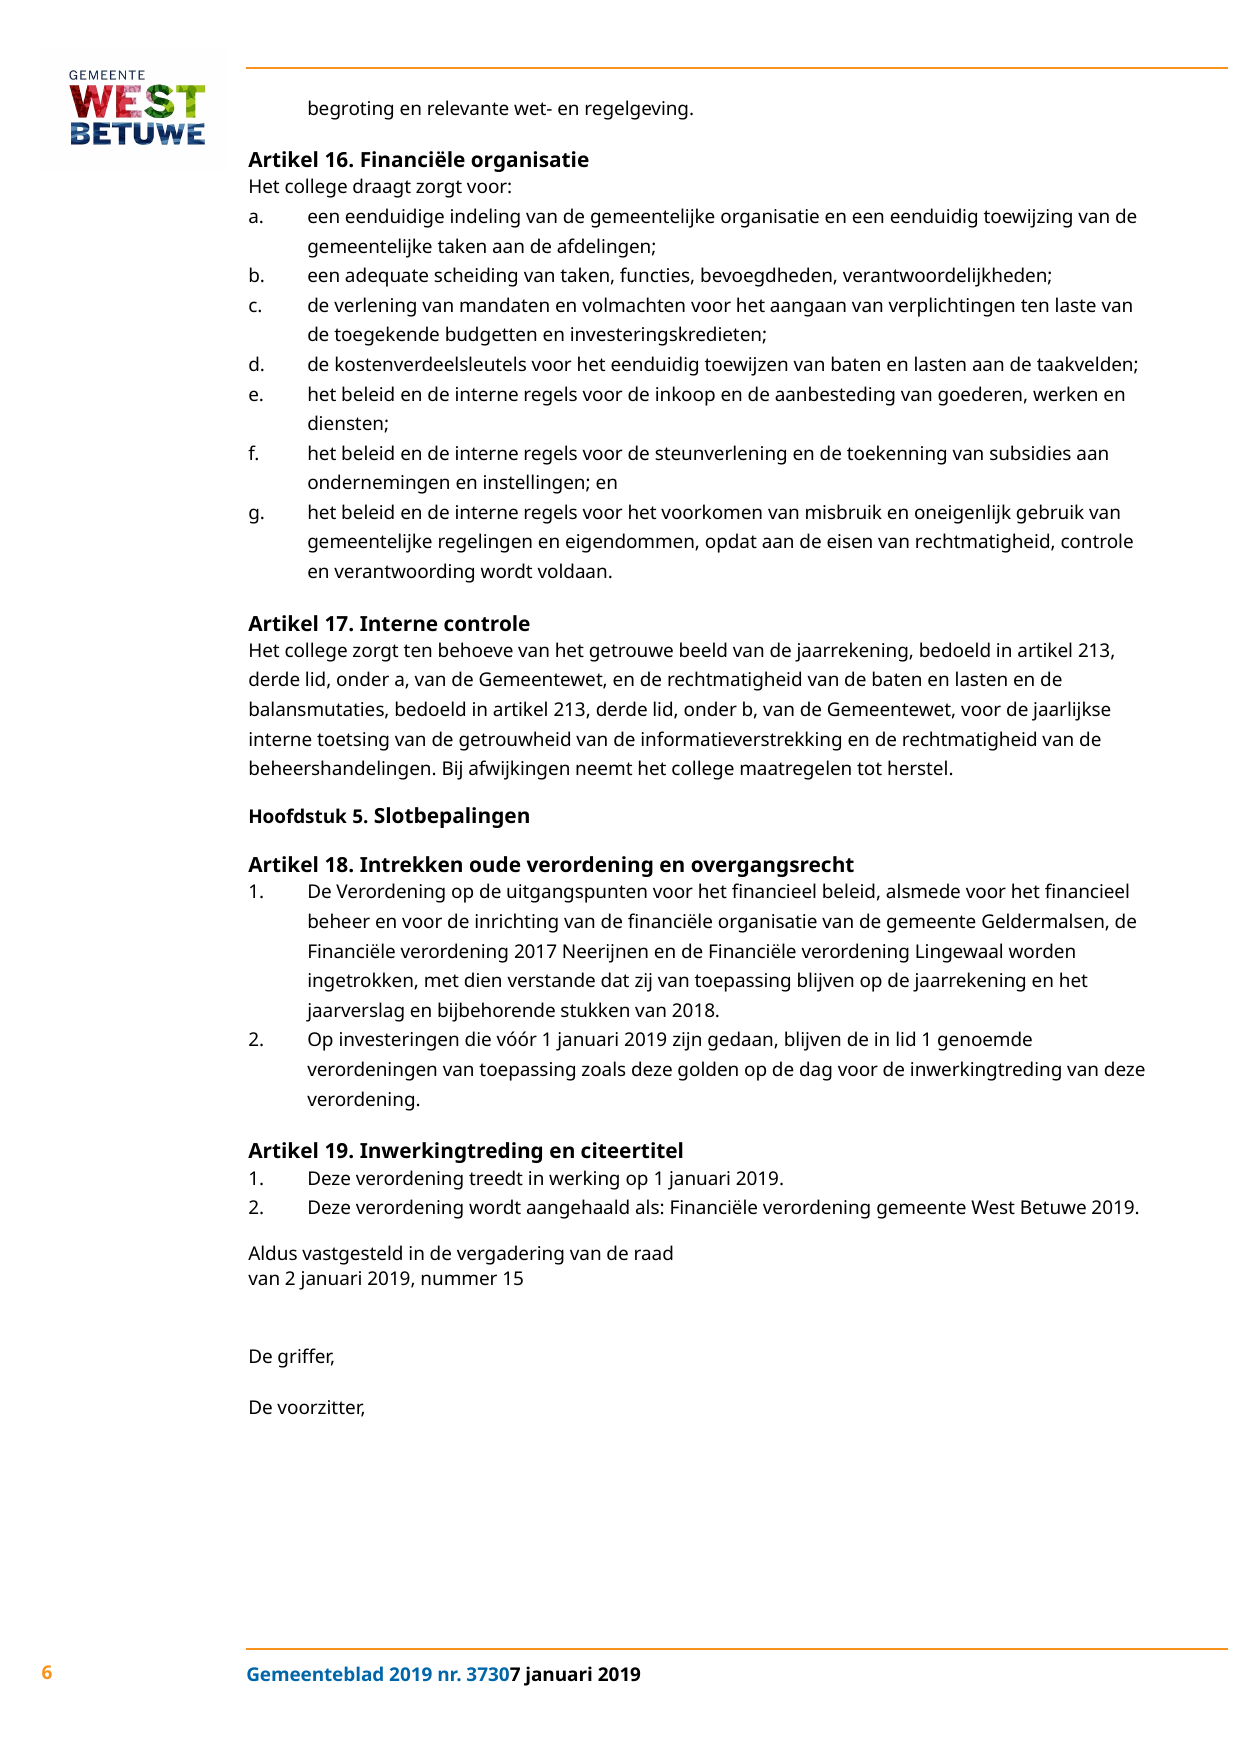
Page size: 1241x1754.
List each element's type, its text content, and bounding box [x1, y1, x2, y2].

picture [41, 47, 231, 172]
text Het college draagt zorgt voor: [248, 174, 1152, 199]
list het beleid en de interne regels voor het voorkomen van misbruik en oneigenlijk gebruik van gemeentelijke regelingen en eigendommen, opdat aan de eisen van rechtmatigheid, controle en verantwoording wordt voldaan. [248, 499, 1152, 584]
list Op investeringen die vóór 1 januari 2019 zijn gedaan, blijven de in lid 1 genoemde verordeningen van toepassing zoals deze golden op de dag voor de inwerkingtreding van deze verordening. [248, 1027, 1152, 1112]
text Artikel 18. Intrekken oude verordening en overgangsrecht [248, 850, 1152, 879]
list de verlening van mandaten en volmachten voor het aangaan van verplichtingen ten laste van de toegekende budgetten en investeringskredieten; [248, 292, 1152, 347]
list een eenduidige indeling van de gemeentelijke organisatie en een eenduidig toewijzing van de gemeentelijke taken aan de afdelingen; [248, 203, 1152, 258]
list De Verordening op de uitgangspunten voor het financieel beleid, alsmede voor het financieel beheer en voor de inrichting van de financiële organisatie van de gemeente Geldermalsen, de Financiële verordening 2017 Neerijnen en de Financiële verordening Lingewaal worden ingetrokken, met dien verstande dat zij van toepassing blijven op de jaarrekening en het jaarverslag en bijbehorende stukken van 2018. [248, 879, 1152, 1023]
text van 2 januari 2019, nummer 15 [248, 1266, 1152, 1291]
text Artikel 19. Inwerkingtreding en citeertitel [248, 1136, 1152, 1165]
list Deze verordening treedt in werking op 1 januari 2019. [248, 1165, 1152, 1190]
text Het college zorgt ten behoeve van het getrouwe beeld van de jaarrekening, bedoeld in artikel 213, derde lid, onder a, van de Gemeentewet, en de rechtmatigheid van de baten en lasten en de balansmutaties, bedoeld in artikel 213, derde lid, onder b, van de Gemeentewet, voor de jaarlijkse interne toetsing van de getrouwheid van de informatieverstrekking en de rechtmatigheid van de beheershandelingen. Bij afwijkingen neemt het college maatregelen tot herstel. [248, 637, 1152, 781]
text Aldus vastgesteld in de vergadering van de raad [248, 1240, 1152, 1266]
list een adequate scheiding van taken, functies, bevoegdheden, verantwoordelijkheden; [248, 262, 1152, 288]
list het beleid en de interne regels voor de steunverlening en de toekenning van subsidies aan ondernemingen en instellingen; en [248, 440, 1152, 495]
list begroting en relevante wet- en regelgeving. [248, 95, 1152, 121]
list Deze verordening wordt aangehaald als: Financiële verordening gemeente West Betuwe 2019. [248, 1194, 1152, 1220]
text Artikel 17. Interne controle [248, 609, 1152, 637]
text Artikel 16. Financiële organisatie [248, 145, 1152, 174]
list het beleid en de interne regels voor de inkoop en de aanbesteding van goederen, werken en diensten; [248, 381, 1152, 436]
text De griffer, [248, 1343, 1152, 1368]
text De voorzitter, [248, 1394, 1152, 1420]
list de kostenverdeelsleutels voor het eenduidig toewijzen van baten en lasten aan de taakvelden; [248, 351, 1152, 377]
text Hoofdstuk 5. Slotbepalingen [248, 801, 1152, 829]
